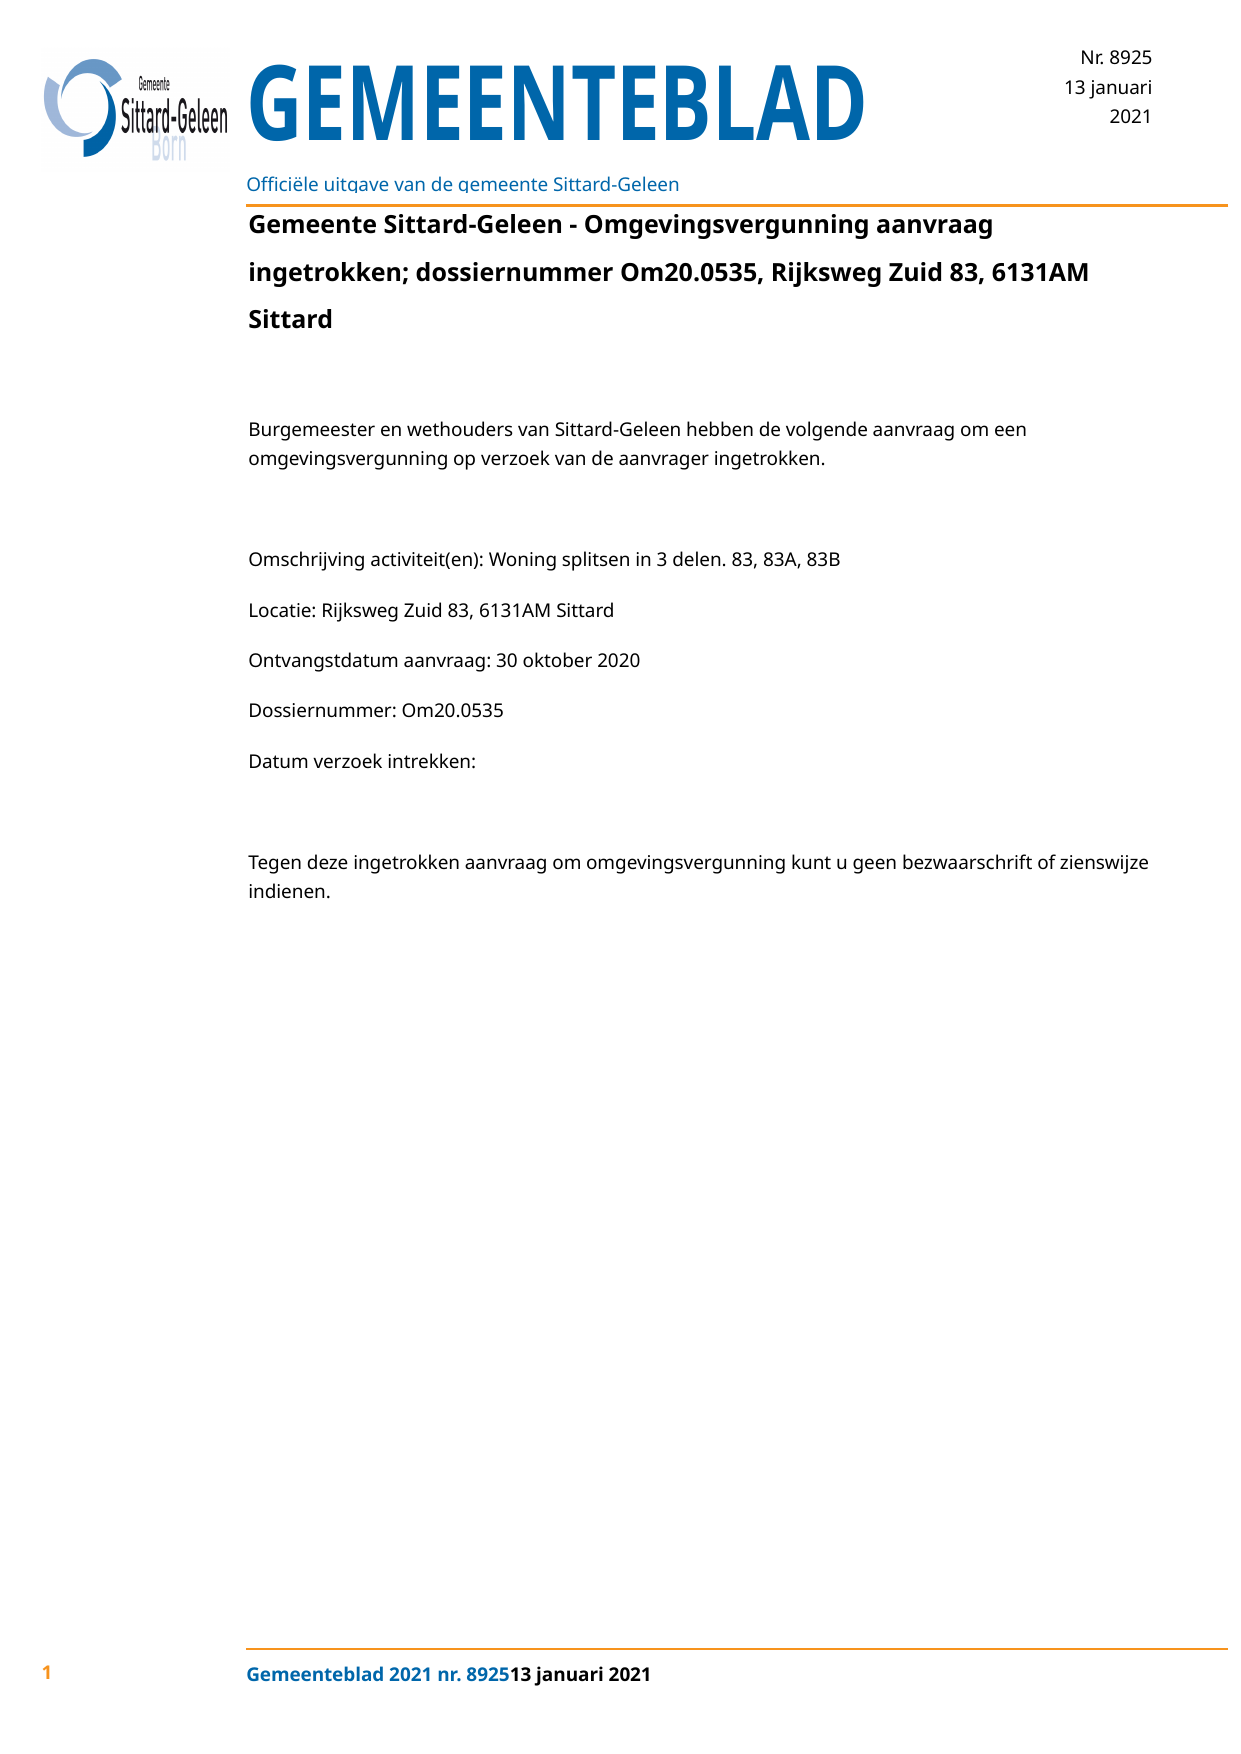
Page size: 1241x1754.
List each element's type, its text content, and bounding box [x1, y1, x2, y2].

text Omschrijving activiteit(en): Woning splitsen in 3 delen. 83, 83A, 83B [248, 546, 1152, 572]
text Gemeente Sittard-Geleen - Omgevingsvergunning aanvraag ingetrokken; dossiernummer Om20.0535, Rijksweg Zuid 83, 6131AM Sittard [248, 207, 1152, 336]
text Datum verzoek intrekken: [248, 748, 1152, 774]
picture [41, 47, 231, 172]
text Locatie: Rijksweg Zuid 83, 6131AM Sittard [248, 597, 1152, 622]
text Dossiernummer: Om20.0535 [248, 698, 1152, 723]
text Burgemeester en wethouders van Sittard-Geleen hebben de volgende aanvraag om een omgevingsvergunning op verzoek van de aanvrager ingetrokken. [248, 416, 1152, 471]
text Tegen deze ingetrokken aanvraag om omgevingsvergunning kunt u geen bezwaarschrift of zienswijze indienen. [248, 849, 1152, 904]
text Ontvangstdatum aanvraag: 30 oktober 2020 [248, 647, 1152, 673]
